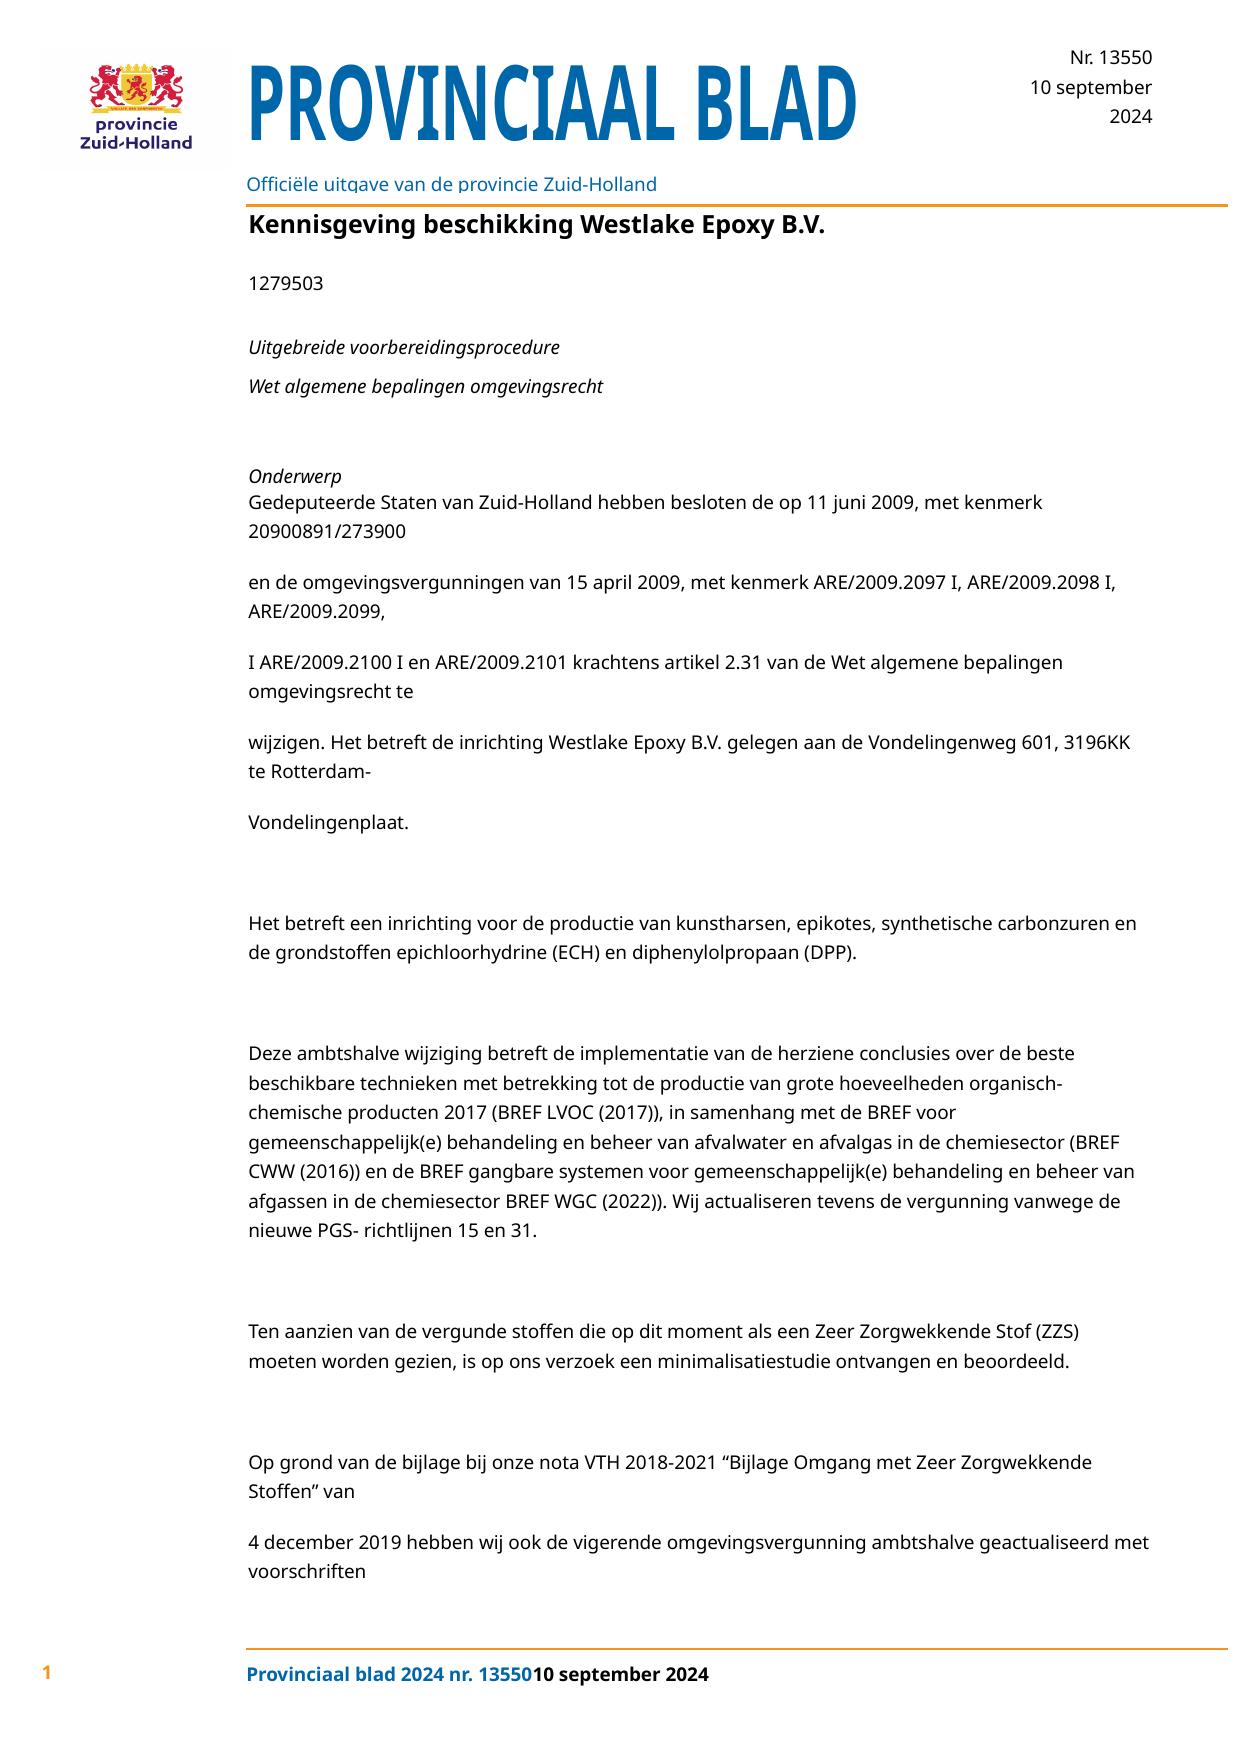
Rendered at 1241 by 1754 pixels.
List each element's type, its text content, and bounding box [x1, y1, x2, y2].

text Vondelingenplaat. [248, 809, 1152, 835]
text wijzigen. Het betreft de inrichting Westlake Epoxy B.V. gelegen aan de Vondelingenweg 601, 3196KK te Rotterdam- [248, 729, 1152, 784]
text Het betreft een inrichting voor de productie van kunstharsen, epikotes, synthetische carbonzuren en de grondstoffen epichloorhydrine (ECH) en diphenylolpropaan (DPP). [248, 910, 1152, 965]
text 4 december 2019 hebben wij ook de vigerende omgevingsvergunning ambtshalve geactualiseerd met voorschriften [248, 1529, 1152, 1584]
text Ten aanzien van de vergunde stoffen die op dit moment als een Zeer Zorgwekkende Stof (ZZS) moeten worden gezien, is op ons verzoek een minimalisatiestudie ontvangen en beoordeeld. [248, 1318, 1152, 1374]
text Kennisgeving beschikking Westlake Epoxy B.V. [248, 207, 1152, 241]
text Gedeputeerde Staten van Zuid-Holland hebben besloten de op 11 juni 2009, met kenmerk 20900891/273900 [248, 489, 1152, 544]
picture [41, 47, 231, 172]
text Uitgebreide voorbereidingsprocedure [248, 334, 1152, 360]
text Deze ambtshalve wijziging betreft de implementatie van de herziene conclusies over de beste beschikbare technieken met betrekking tot de productie van grote hoeveelheden organisch-chemische producten 2017 (BREF LVOC (2017)), in samenhang met de BREF voor gemeenschappelijk(e) behandeling en beheer van afvalwater en afvalgas in de chemiesector (BREF CWW (2016)) en de BREF gangbare systemen voor gemeenschappelijk(e) behandeling en beheer van afgassen in de chemiesector BREF WGC (2022)). Wij actualiseren tevens de vergunning vanwege de nieuwe PGS- richtlijnen 15 en 31. [248, 1040, 1152, 1243]
text Onderwerp [248, 463, 1152, 489]
text Op grond van de bijlage bij onze nota VTH 2018-2021 “Bijlage Omgang met Zeer Zorgwekkende Stoffen” van [248, 1449, 1152, 1504]
text en de omgevingsvergunningen van 15 april 2009, met kenmerk ARE/2009.2097 I, ARE/2009.2098 I, ARE/2009.2099, [248, 569, 1152, 624]
text I ARE/2009.2100 I en ARE/2009.2101 krachtens artikel 2.31 van de Wet algemene bepalingen omgevingsrecht te [248, 649, 1152, 704]
text 1279503 [248, 270, 1152, 296]
text Wet algemene bepalingen omgevingsrecht [248, 373, 1152, 399]
